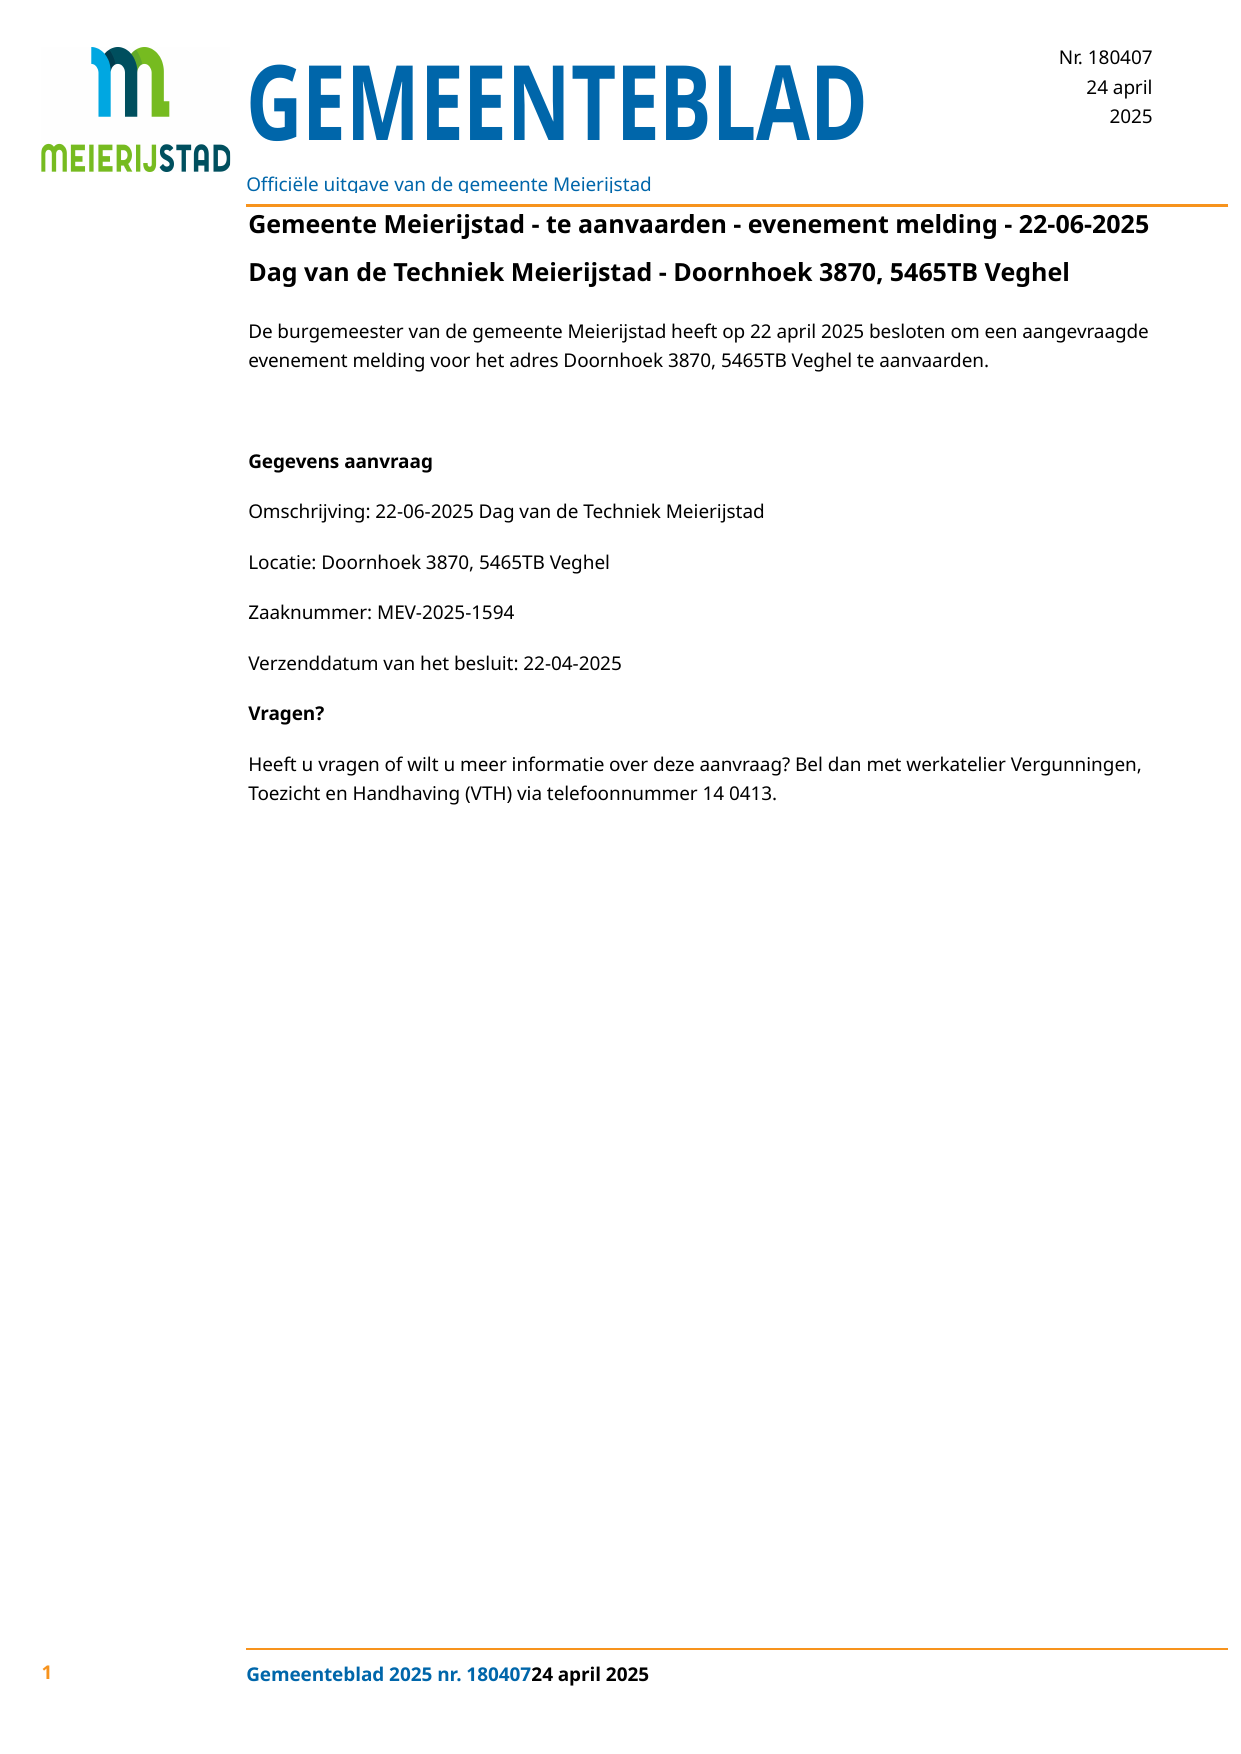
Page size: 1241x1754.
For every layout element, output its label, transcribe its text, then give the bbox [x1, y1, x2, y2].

text Zaaknummer: MEV-2025-1594 [248, 599, 1152, 625]
text Verzenddatum van het besluit: 22-04-2025 [248, 650, 1152, 676]
picture [41, 47, 231, 172]
text Gegevens aanvraag [248, 448, 1152, 474]
text Gemeente Meierijstad - te aanvaarden - evenement melding - 22-06-2025 Dag van de Techniek Meierijstad - Doornhoek 3870, 5465TB Veghel [248, 207, 1152, 288]
text Heeft u vragen of wilt u meer informatie over deze aanvraag? Bel dan met werkatelier Vergunningen, Toezicht en Handhaving (VTH) via telefoonnummer 14 0413. [248, 751, 1152, 806]
text De burgemeester van de gemeente Meierijstad heeft op 22 april 2025 besloten om een aangevraagde evenement melding voor het adres Doornhoek 3870, 5465TB Veghel te aanvaarden. [248, 318, 1152, 373]
text Omschrijving: 22-06-2025 Dag van de Techniek Meierijstad [248, 499, 1152, 524]
text Locatie: Doornhoek 3870, 5465TB Veghel [248, 549, 1152, 575]
text Vragen? [248, 700, 1152, 726]
